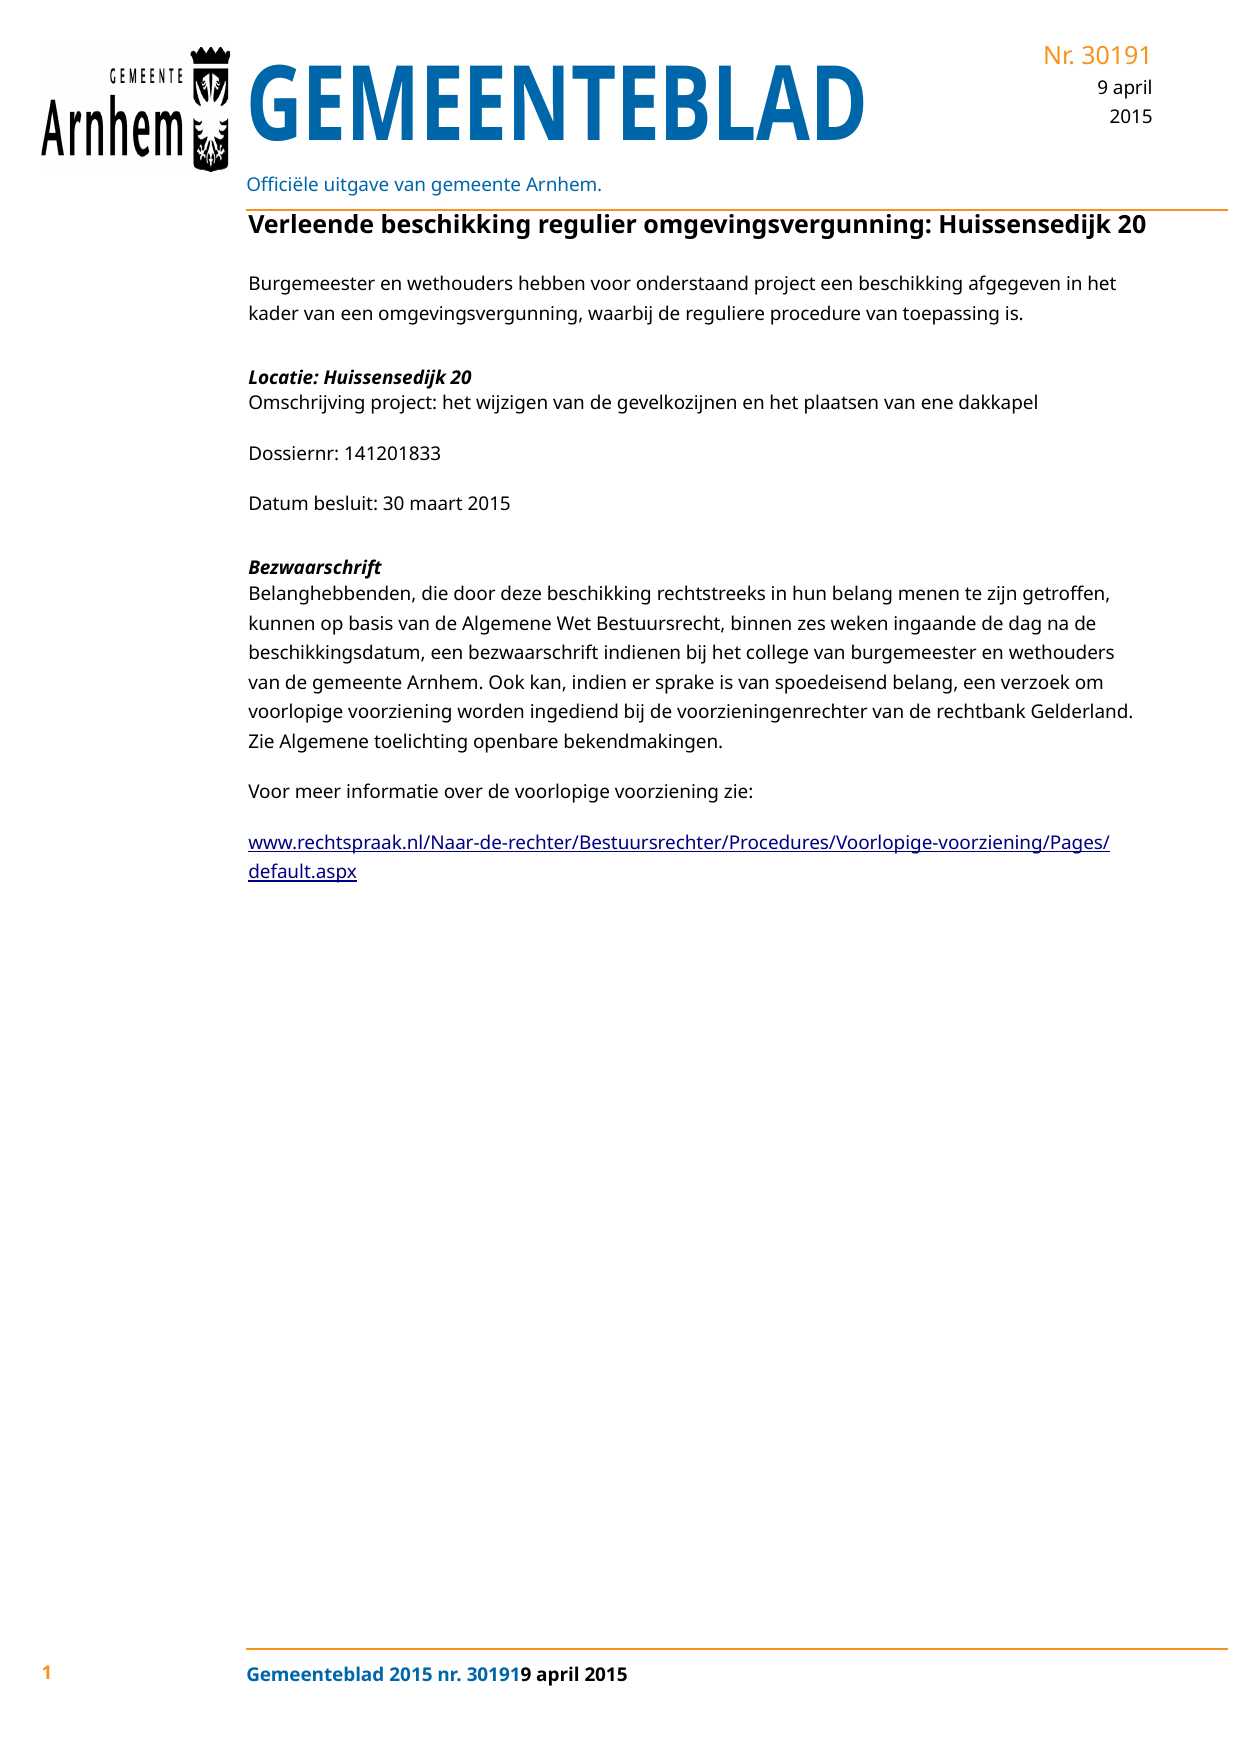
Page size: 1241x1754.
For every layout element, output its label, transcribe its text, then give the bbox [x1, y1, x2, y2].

picture [41, 47, 231, 172]
text Belanghebbenden, die door deze beschikking rechtstreeks in hun belang menen te zijn getroffen, kunnen op basis van de Algemene Wet Bestuursrecht, binnen zes weken ingaande de dag na de beschikkingsdatum, een bezwaarschrift indienen bij het college van burgemeester en wethouders van de gemeente Arnhem. Ook kan, indien er sprake is van spoedeisend belang, een verzoek om voorlopige voorziening worden ingediend bij de voorzieningenrechter van de rechtbank Gelderland. Zie Algemene toelichting openbare bekendmakingen. [248, 580, 1152, 754]
text Locatie: Huissensedijk 20 [248, 364, 1152, 389]
text Voor meer informatie over de voorlopige voorziening zie: [248, 778, 1152, 804]
text Burgemeester en wethouders hebben voor onderstaand project een beschikking afgegeven in het kader van een omgevingsvergunning, waarbij de reguliere procedure van toepassing is. [248, 270, 1152, 326]
text www.rechtspraak.nl/Naar-de-rechter/Bestuursrechter/Procedures/Voorlopige-voorziening/Pages/default.aspx [248, 829, 1152, 884]
text Omschrijving project: het wijzigen van de gevelkozijnen en het plaatsen van ene dakkapel [248, 389, 1152, 415]
text Bezwaarschrift [248, 554, 1152, 580]
text Verleende beschikking regulier omgevingsvergunning: Huissensedijk 20 [248, 211, 1152, 241]
text Datum besluit: 30 maart 2015 [248, 490, 1152, 516]
text Dossiernr: 141201833 [248, 440, 1152, 466]
